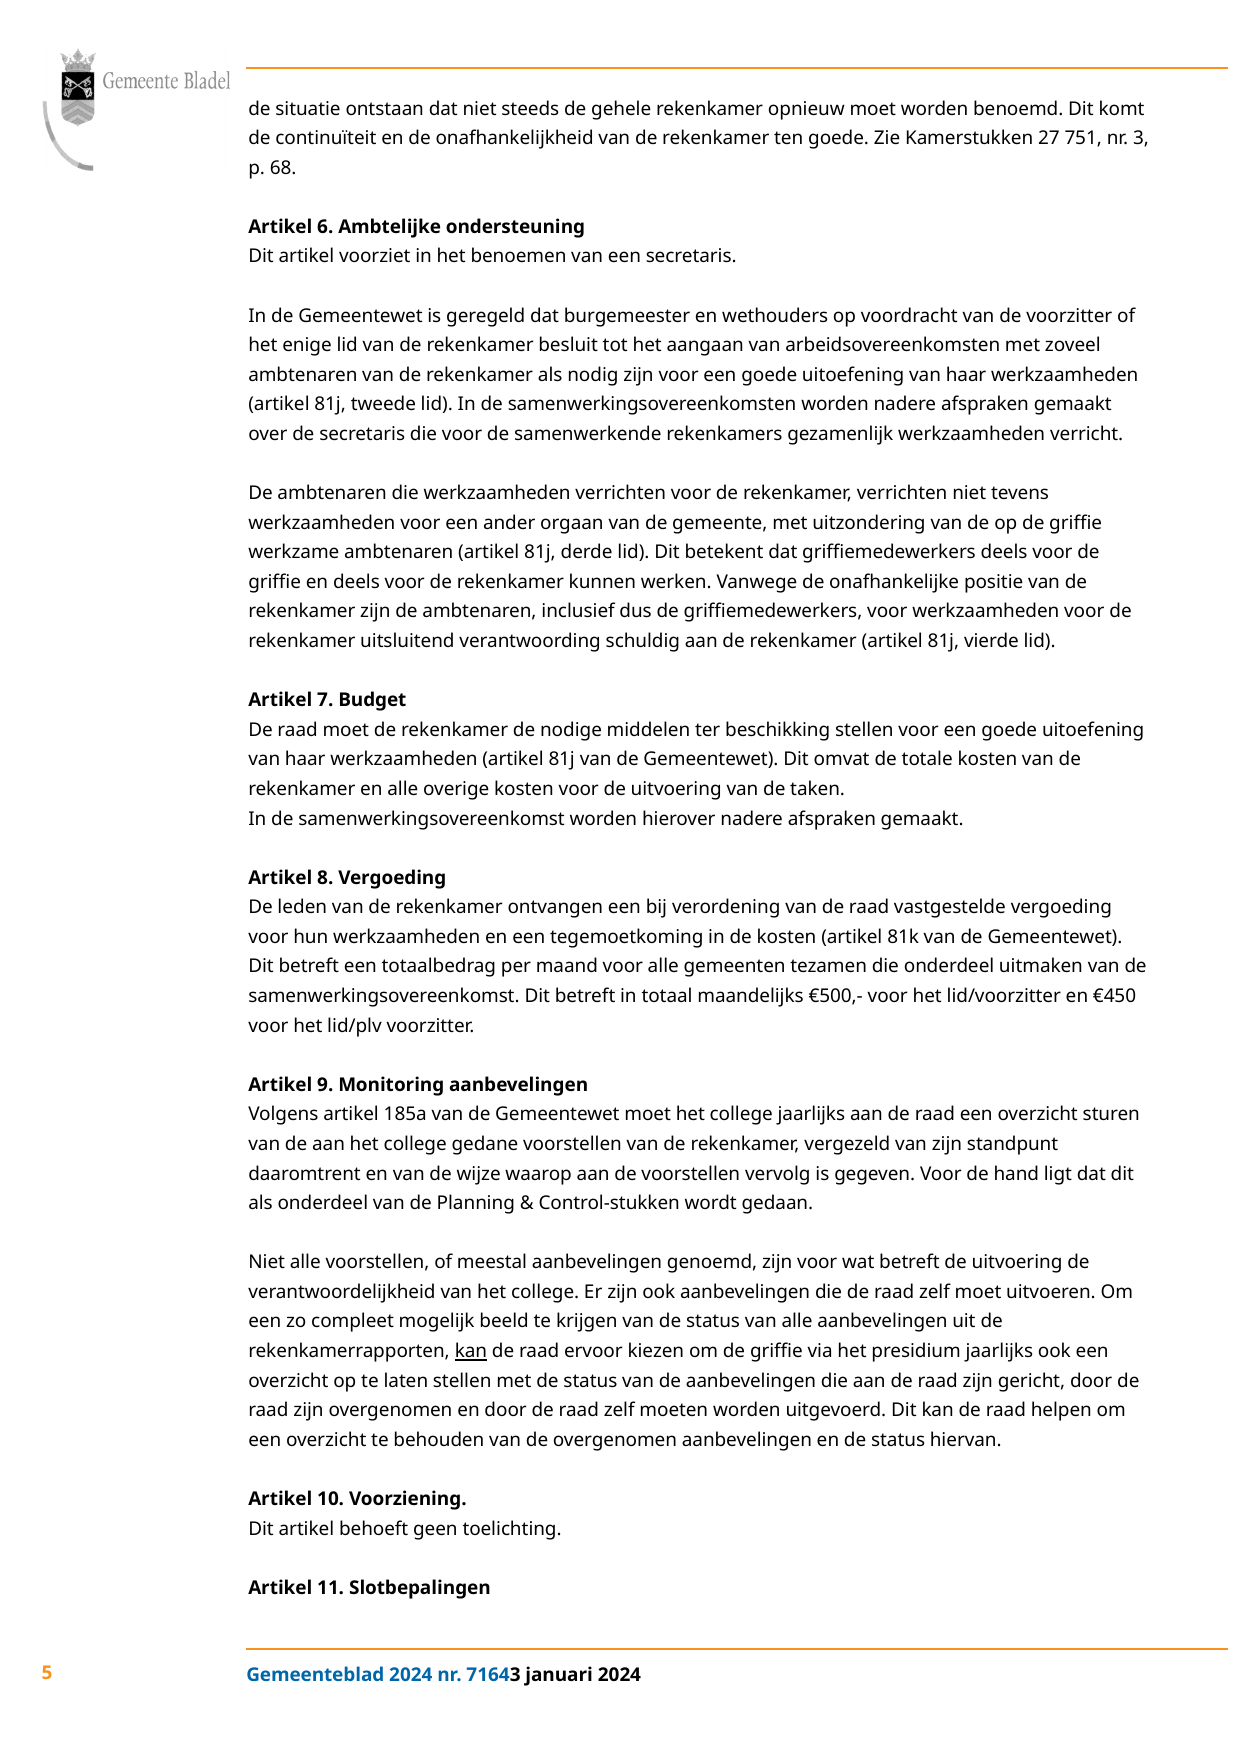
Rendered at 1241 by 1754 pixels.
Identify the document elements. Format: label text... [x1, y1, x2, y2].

text Artikel 10. Voorziening. [248, 1485, 1152, 1511]
text Artikel 7. Budget [248, 686, 1152, 712]
text Niet alle voorstellen, of meestal aanbevelingen genoemd, zijn voor wat betreft de uitvoering de verantwoordelijkheid van het college. Er zijn ook aanbevelingen die de raad zelf moet uitvoeren. Om een zo compleet mogelijk beeld te krijgen van de status van alle aanbevelingen uit de rekenkamerrapporten, kan de raad ervoor kiezen om de griffie via het presidium jaarlijks ook een overzicht op te laten stellen met de status van de aanbevelingen die aan de raad zijn gericht, door de raad zijn overgenomen en door de raad zelf moeten worden uitgevoerd. Dit kan de raad helpen om een overzicht te behouden van de overgenomen aanbevelingen en de status hiervan. [248, 1248, 1152, 1452]
text Artikel 11. Slotbepalingen [248, 1574, 1152, 1600]
text De leden van de rekenkamer ontvangen een bij verordening van de raad vastgestelde vergoeding voor hun werkzaamheden en een tegemoetkoming in de kosten (artikel 81k van de Gemeentewet). Dit betreft een totaalbedrag per maand voor alle gemeenten tezamen die onderdeel uitmaken van de samenwerkingsovereenkomst. Dit betreft in totaal maandelijks €500,- voor het lid/voorzitter en €450 voor het lid/plv voorzitter. [248, 893, 1152, 1038]
text De raad moet de rekenkamer de nodige middelen ter beschikking stellen voor een goede uitoefening van haar werkzaamheden (artikel 81j van de Gemeentewet). Dit omvat de totale kosten van de rekenkamer en alle overige kosten voor de uitvoering van de taken. [248, 716, 1152, 801]
text Artikel 9. Monitoring aanbevelingen [248, 1071, 1152, 1097]
text Dit artikel behoeft geen toelichting. [248, 1515, 1152, 1541]
text In de Gemeentewet is geregeld dat burgemeester en wethouders op voordracht van de voorzitter of het enige lid van de rekenkamer besluit tot het aangaan van arbeidsovereenkomsten met zoveel ambtenaren van de rekenkamer als nodig zijn voor een goede uitoefening van haar werkzaamheden (artikel 81j, tweede lid). In de samenwerkingsovereenkomsten worden nadere afspraken gemaakt over de secretaris die voor de samenwerkende rekenkamers gezamenlijk werkzaamheden verricht. [248, 302, 1152, 446]
picture [41, 47, 231, 172]
text Artikel 8. Vergoeding [248, 864, 1152, 890]
text Dit artikel voorziet in het benoemen van een secretaris. [248, 243, 1152, 268]
text Volgens artikel 185a van de Gemeentewet moet het college jaarlijks aan de raad een overzicht sturen van de aan het college gedane voorstellen van de rekenkamer, vergezeld van zijn standpunt daaromtrent en van de wijze waarop aan de voorstellen vervolg is gegeven. Voor de hand ligt dat dit als onderdeel van de Planning & Control-stukken wordt gedaan. [248, 1101, 1152, 1215]
text de situatie ontstaan dat niet steeds de gehele rekenkamer opnieuw moet worden benoemd. Dit komt de continuïteit en de onafhankelijkheid van de rekenkamer ten goede. Zie Kamerstukken 27 751, nr. 3, p. 68. [248, 95, 1152, 180]
text In de samenwerkingsovereenkomst worden hierover nadere afspraken gemaakt. [248, 805, 1152, 831]
text De ambtenaren die werkzaamheden verrichten voor de rekenkamer, verrichten niet tevens werkzaamheden voor een ander orgaan van de gemeente, met uitzondering van de op de griffie werkzame ambtenaren (artikel 81j, derde lid). Dit betekent dat griffiemedewerkers deels voor de griffie en deels voor de rekenkamer kunnen werken. Vanwege de onafhankelijke positie van de rekenkamer zijn de ambtenaren, inclusief dus de griffiemedewerkers, voor werkzaamheden voor de rekenkamer uitsluitend verantwoording schuldig aan de rekenkamer (artikel 81j, vierde lid). [248, 479, 1152, 653]
text Artikel 6. Ambtelijke ondersteuning [248, 213, 1152, 239]
